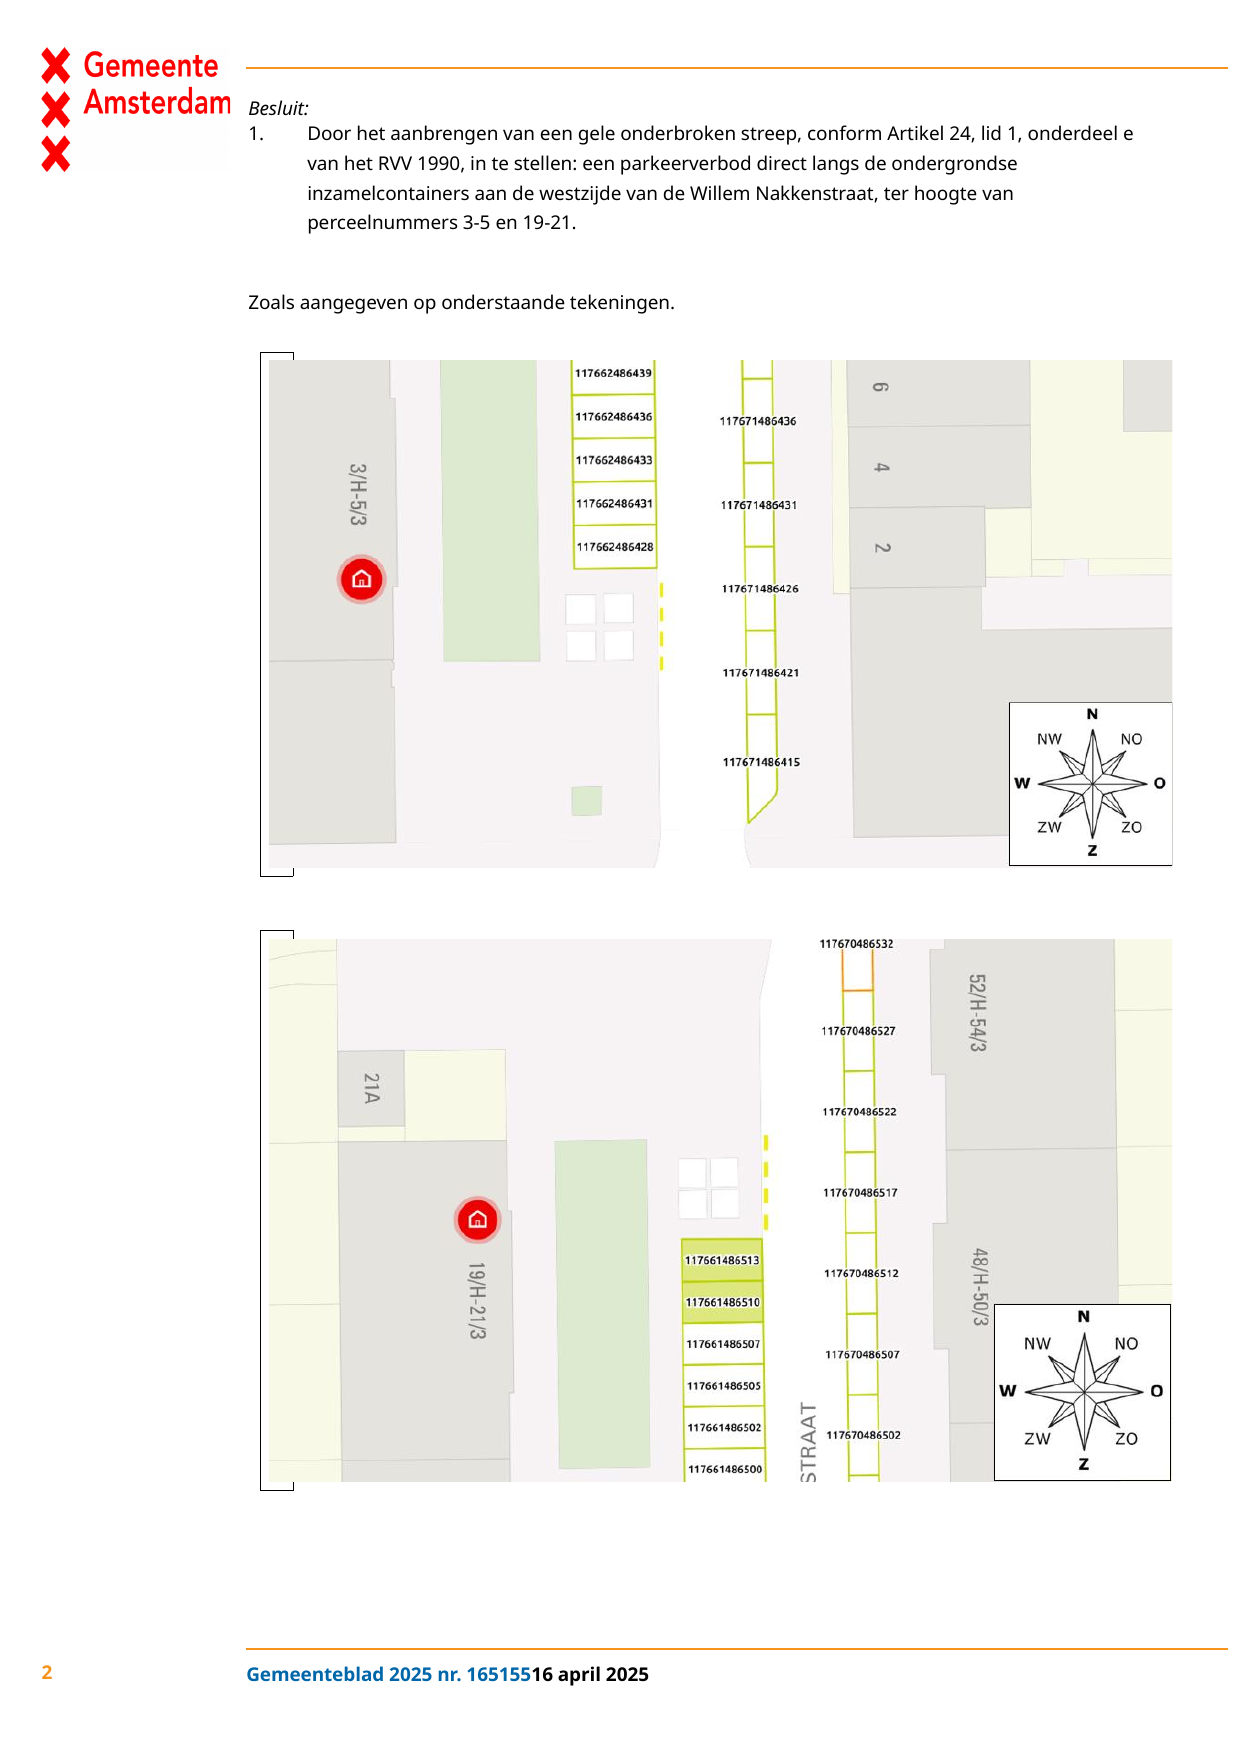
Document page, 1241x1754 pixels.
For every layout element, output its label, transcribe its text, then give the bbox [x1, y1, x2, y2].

text Zoals aangegeven op onderstaande tekeningen. [248, 289, 1152, 315]
text Besluit: [248, 95, 1152, 121]
picture [268, 360, 1173, 868]
list Door het aanbrengen van een gele onderbroken streep, conform Artikel 24, lid 1, onderdeel e van het RVV 1990, in te stellen: een parkeerverbod direct langs de ondergrondse inzamelcontainers aan de westzijde van de Willem Nakkenstraat, ter hoogte van perceelnummers 3-5 en 19-21. [248, 121, 1152, 235]
picture [41, 47, 231, 172]
picture [268, 939, 1173, 1482]
